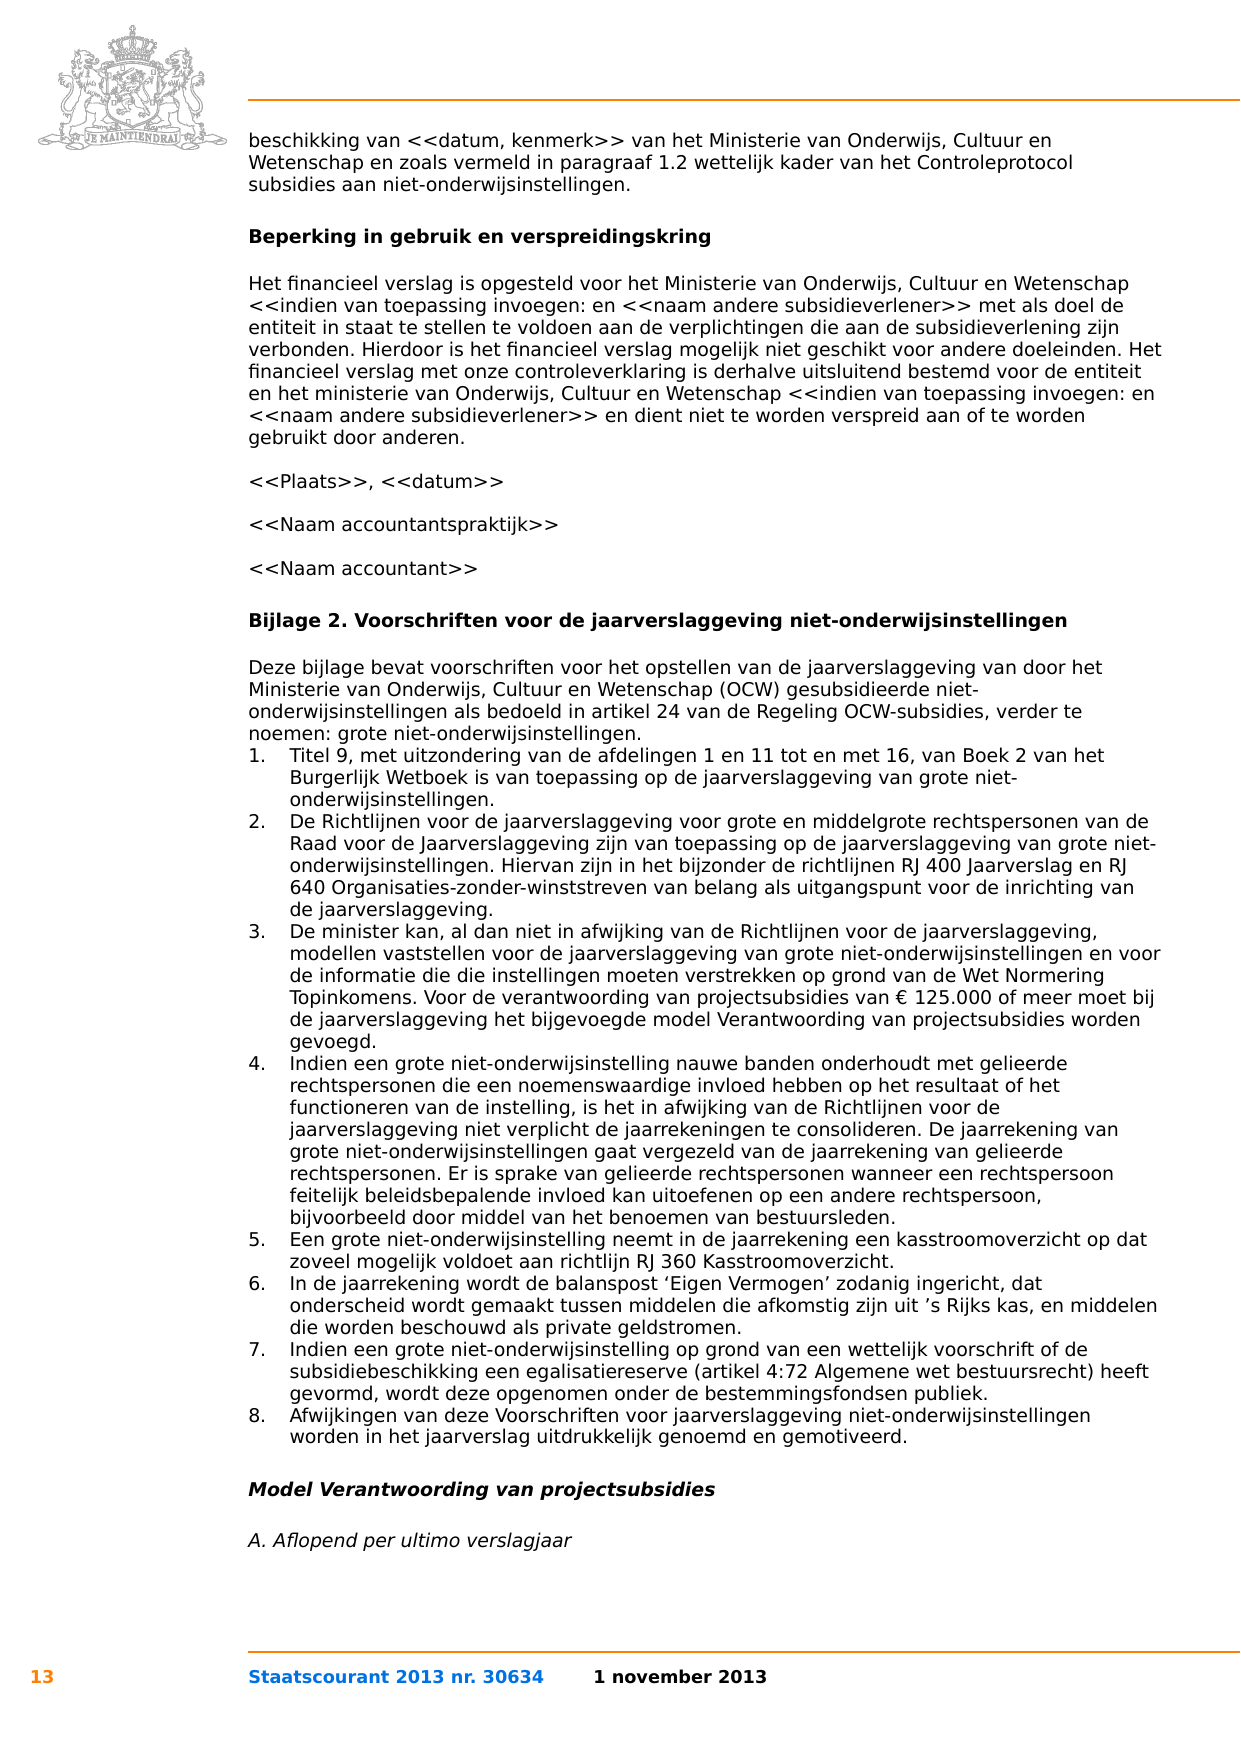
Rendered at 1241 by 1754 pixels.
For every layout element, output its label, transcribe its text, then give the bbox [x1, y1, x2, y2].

text <<Plaats>>, <<datum>> [248, 471, 1163, 492]
text 6. In de jaarrekening wordt de balanspost ‘Eigen Vermogen’ zodanig ingericht, dat onderscheid wordt gemaakt tussen middelen die afkomstig zijn uit ’s Rijks kas, en middelen die worden beschouwd als private geldstromen. [248, 1273, 1163, 1338]
text 7. Indien een grote niet-onderwijsinstelling op grond van een wettelijk voorschrift of de subsidiebeschikking een egalisatiereserve (artikel 4:72 Algemene wet bestuursrecht) heeft gevormd, wordt deze opgenomen onder de bestemmingsfondsen publiek. [248, 1338, 1163, 1404]
subtitle Model Verantwoording van projectsubsidies [248, 1478, 1163, 1500]
text 1. Titel 9, met uitzondering van de afdelingen 1 en 11 tot en met 16, van Boek 2 van het Burgerlijk Wetboek is van toepassing op de jaarverslaggeving van grote niet-onderwijsinstellingen. [248, 745, 1163, 811]
text 8. Afwijkingen van deze Voorschriften voor jaarverslaggeving niet-onderwijsinstellingen worden in het jaarverslag uitdrukkelijk genoemd en gemotiveerd. [248, 1404, 1163, 1448]
text 4. Indien een grote niet-onderwijsinstelling nauwe banden onderhoudt met gelieerde rechtspersonen die een noemenswaardige invloed hebben op het resultaat of het functioneren van de instelling, is het in afwijking van de Richtlijnen voor de jaarverslaggeving niet verplicht de jaarrekeningen te consolideren. De jaarrekening van grote niet-onderwijsinstellingen gaat vergezeld van de jaarrekening van gelieerde rechtspersonen. Er is sprake van gelieerde rechtspersonen wanneer een rechtspersoon feitelijk beleidsbepalende invloed kan uitoefenen op een andere rechtspersoon, bijvoorbeeld door middel van het benoemen van bestuursleden. [248, 1053, 1163, 1229]
subtitle Beperking in gebruik en verspreidingskring [248, 226, 1163, 248]
picture [38, 25, 227, 150]
text beschikking van <<datum, kenmerk>> van het Ministerie van Onderwijs, Cultuur en Wetenschap en zoals vermeld in paragraaf 1.2 wettelijk kader van het Controleprotocol subsidies aan niet-onderwijsinstellingen. [248, 130, 1163, 196]
text Het financieel verslag is opgesteld voor het Ministerie van Onderwijs, Cultuur en Wetenschap <<indien van toepassing invoegen: en <<naam andere subsidieverlener>> met als doel de entiteit in staat te stellen te voldoen aan de verplichtingen die aan de subsidieverlening zijn verbonden. Hierdoor is het financieel verslag mogelijk niet geschikt voor andere doeleinden. Het financieel verslag met onze controleverklaring is derhalve uitsluitend bestemd voor de entiteit en het ministerie van Onderwijs, Cultuur en Wetenschap <<indien van toepassing invoegen: en <<naam andere subsidieverlener>> en dient niet te worden verspreid aan of te worden gebruikt door anderen. [248, 273, 1163, 449]
subtitle A. Aflopend per ultimo verslagjaar [248, 1530, 1163, 1552]
text <<Naam accountant>> [248, 558, 1163, 580]
subtitle Bijlage 2. Voorschriften voor de jaarverslaggeving niet-onderwijsinstellingen [248, 610, 1163, 632]
text Deze bijlage bevat voorschriften voor het opstellen van de jaarverslaggeving van door het Ministerie van Onderwijs, Cultuur en Wetenschap (OCW) gesubsidieerde niet-onderwijsinstellingen als bedoeld in artikel 24 van de Regeling OCW-subsidies, verder te noemen: grote niet-onderwijsinstellingen. [248, 657, 1163, 745]
text 5. Een grote niet-onderwijsinstelling neemt in de jaarrekening een kasstroomoverzicht op dat zoveel mogelijk voldoet aan richtlijn RJ 360 Kasstroomoverzicht. [248, 1229, 1163, 1273]
text 3. De minister kan, al dan niet in afwijking van de Richtlijnen voor de jaarverslaggeving, modellen vaststellen voor de jaarverslaggeving van grote niet-onderwijsinstellingen en voor de informatie die die instellingen moeten verstrekken op grond van de Wet Normering Topinkomens. Voor de verantwoording van projectsubsidies van € 125.000 of meer moet bij de jaarverslaggeving het bijgevoegde model Verantwoording van projectsubsidies worden gevoegd. [248, 921, 1163, 1053]
text <<Naam accountantspraktijk>> [248, 514, 1163, 536]
text 2. De Richtlijnen voor de jaarverslaggeving voor grote en middelgrote rechtspersonen van de Raad voor de Jaarverslaggeving zijn van toepassing op de jaarverslaggeving van grote niet-onderwijsinstellingen. Hiervan zijn in het bijzonder de richtlijnen RJ 400 Jaarverslag en RJ 640 Organisaties-zonder-winststreven van belang als uitgangspunt voor de inrichting van de jaarverslaggeving. [248, 811, 1163, 921]
